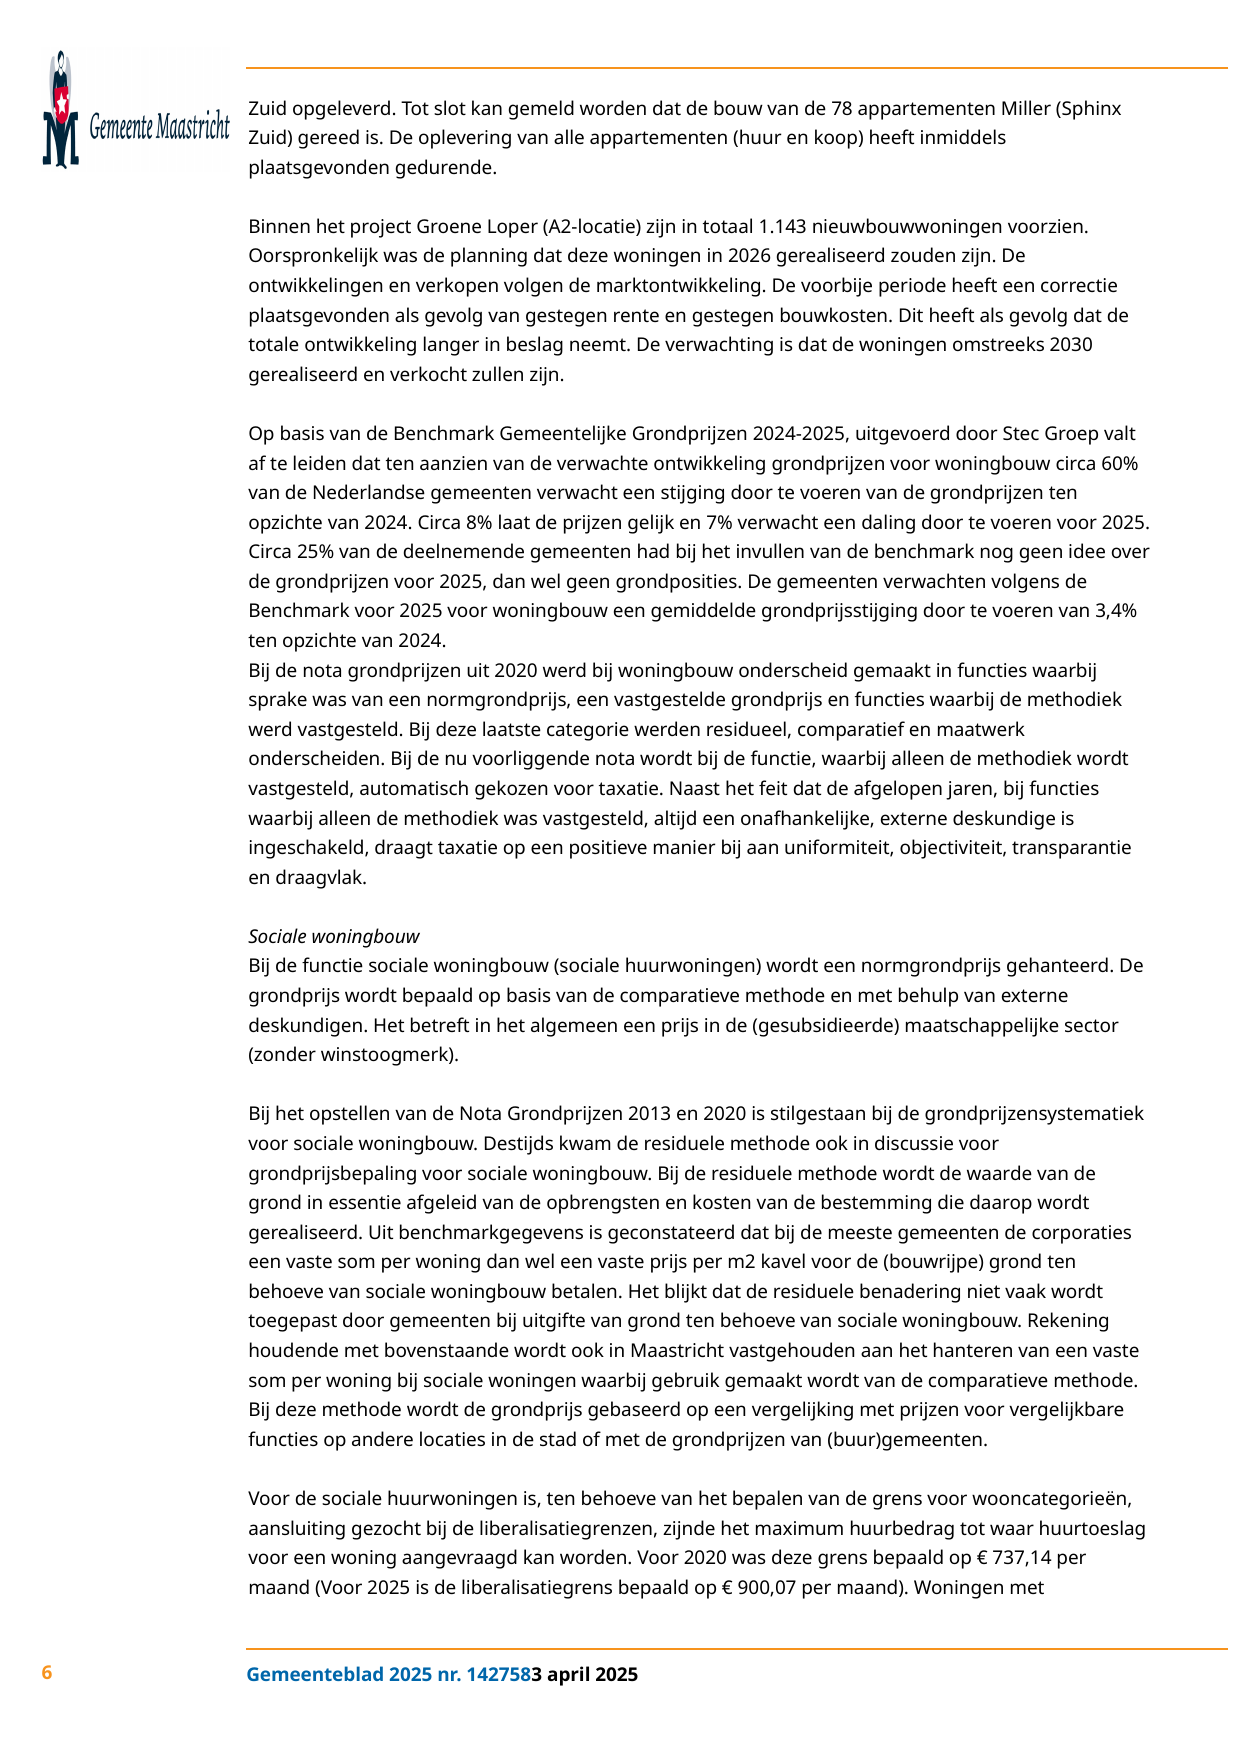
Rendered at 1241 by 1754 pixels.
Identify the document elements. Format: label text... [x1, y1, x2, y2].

text Voor de sociale huurwoningen is, ten behoeve van het bepalen van de grens voor wooncategorieën, aansluiting gezocht bij de liberalisatiegrenzen, zijnde het maximum huurbedrag tot waar huurtoeslag voor een woning aangevraagd kan worden. Voor 2020 was deze grens bepaald op € 737,14 per maand (Voor 2025 is de liberalisatiegrens bepaald op € 900,07 per maand). Woningen met [248, 1485, 1152, 1600]
text Binnen het project Groene Loper (A2-locatie) zijn in totaal 1.143 nieuwbouwwoningen voorzien. Oorspronkelijk was de planning dat deze woningen in 2026 gerealiseerd zouden zijn. De ontwikkelingen en verkopen volgen de marktontwikkeling. De voorbije periode heeft een correctie plaatsgevonden als gevolg van gestegen rente en gestegen bouwkosten. Dit heeft als gevolg dat de totale ontwikkeling langer in beslag neemt. De verwachting is dat de woningen omstreeks 2030 gerealiseerd en verkocht zullen zijn. [248, 213, 1152, 387]
text Sociale woningbouw [248, 923, 1152, 949]
text Bij het opstellen van de Nota Grondprijzen 2013 en 2020 is stilgestaan bij de grondprijzensystematiek voor sociale woningbouw. Destijds kwam de residuele methode ook in discussie voor grondprijsbepaling voor sociale woningbouw. Bij de residuele methode wordt de waarde van de grond in essentie afgeleid van de opbrengsten en kosten van de bestemming die daarop wordt gerealiseerd. Uit benchmarkgegevens is geconstateerd dat bij de meeste gemeenten de corporaties een vaste som per woning dan wel een vaste prijs per m2 kavel voor de (bouwrijpe) grond ten behoeve van sociale woningbouw betalen. Het blijkt dat de residuele benadering niet vaak wordt toegepast door gemeenten bij uitgifte van grond ten behoeve van sociale woningbouw. Rekening houdende met bovenstaande wordt ook in Maastricht vastgehouden aan het hanteren van een vaste som per woning bij sociale woningen waarbij gebruik gemaakt wordt van de comparatieve methode. Bij deze methode wordt de grondprijs gebaseerd op een vergelijking met prijzen voor vergelijkbare functies op andere locaties in de stad of met de grondprijzen van (buur)gemeenten. [248, 1101, 1152, 1452]
picture [41, 47, 231, 172]
text Bij de nota grondprijzen uit 2020 werd bij woningbouw onderscheid gemaakt in functies waarbij sprake was van een normgrondprijs, een vastgestelde grondprijs en functies waarbij de methodiek werd vastgesteld. Bij deze laatste categorie werden residueel, comparatief en maatwerk onderscheiden. Bij de nu voorliggende nota wordt bij de functie, waarbij alleen de methodiek wordt vastgesteld, automatisch gekozen voor taxatie. Naast het feit dat de afgelopen jaren, bij functies waarbij alleen de methodiek was vastgesteld, altijd een onafhankelijke, externe deskundige is ingeschakeld, draagt taxatie op een positieve manier bij aan uniformiteit, objectiviteit, transparantie en draagvlak. [248, 657, 1152, 890]
text Op basis van de Benchmark Gemeentelijke Grondprijzen 2024-2025, uitgevoerd door Stec Groep valt af te leiden dat ten aanzien van de verwachte ontwikkeling grondprijzen voor woningbouw circa 60% van de Nederlandse gemeenten verwacht een stijging door te voeren van de grondprijzen ten opzichte van 2024. Circa 8% laat de prijzen gelijk en 7% verwacht een daling door te voeren voor 2025. Circa 25% van de deelnemende gemeenten had bij het invullen van de benchmark nog geen idee over de grondprijzen voor 2025, dan wel geen grondposities. De gemeenten verwachten volgens de Benchmark voor 2025 voor woningbouw een gemiddelde grondprijsstijging door te voeren van 3,4% ten opzichte van 2024. [248, 420, 1152, 653]
text Bij de functie sociale woningbouw (sociale huurwoningen) wordt een normgrondprijs gehanteerd. De grondprijs wordt bepaald op basis van de comparatieve methode en met behulp van externe deskundigen. Het betreft in het algemeen een prijs in de (gesubsidieerde) maatschappelijke sector (zonder winstoogmerk). [248, 953, 1152, 1067]
text Zuid opgeleverd. Tot slot kan gemeld worden dat de bouw van de 78 appartementen Miller (Sphinx Zuid) gereed is. De oplevering van alle appartementen (huur en koop) heeft inmiddels plaatsgevonden gedurende. [248, 95, 1152, 180]
